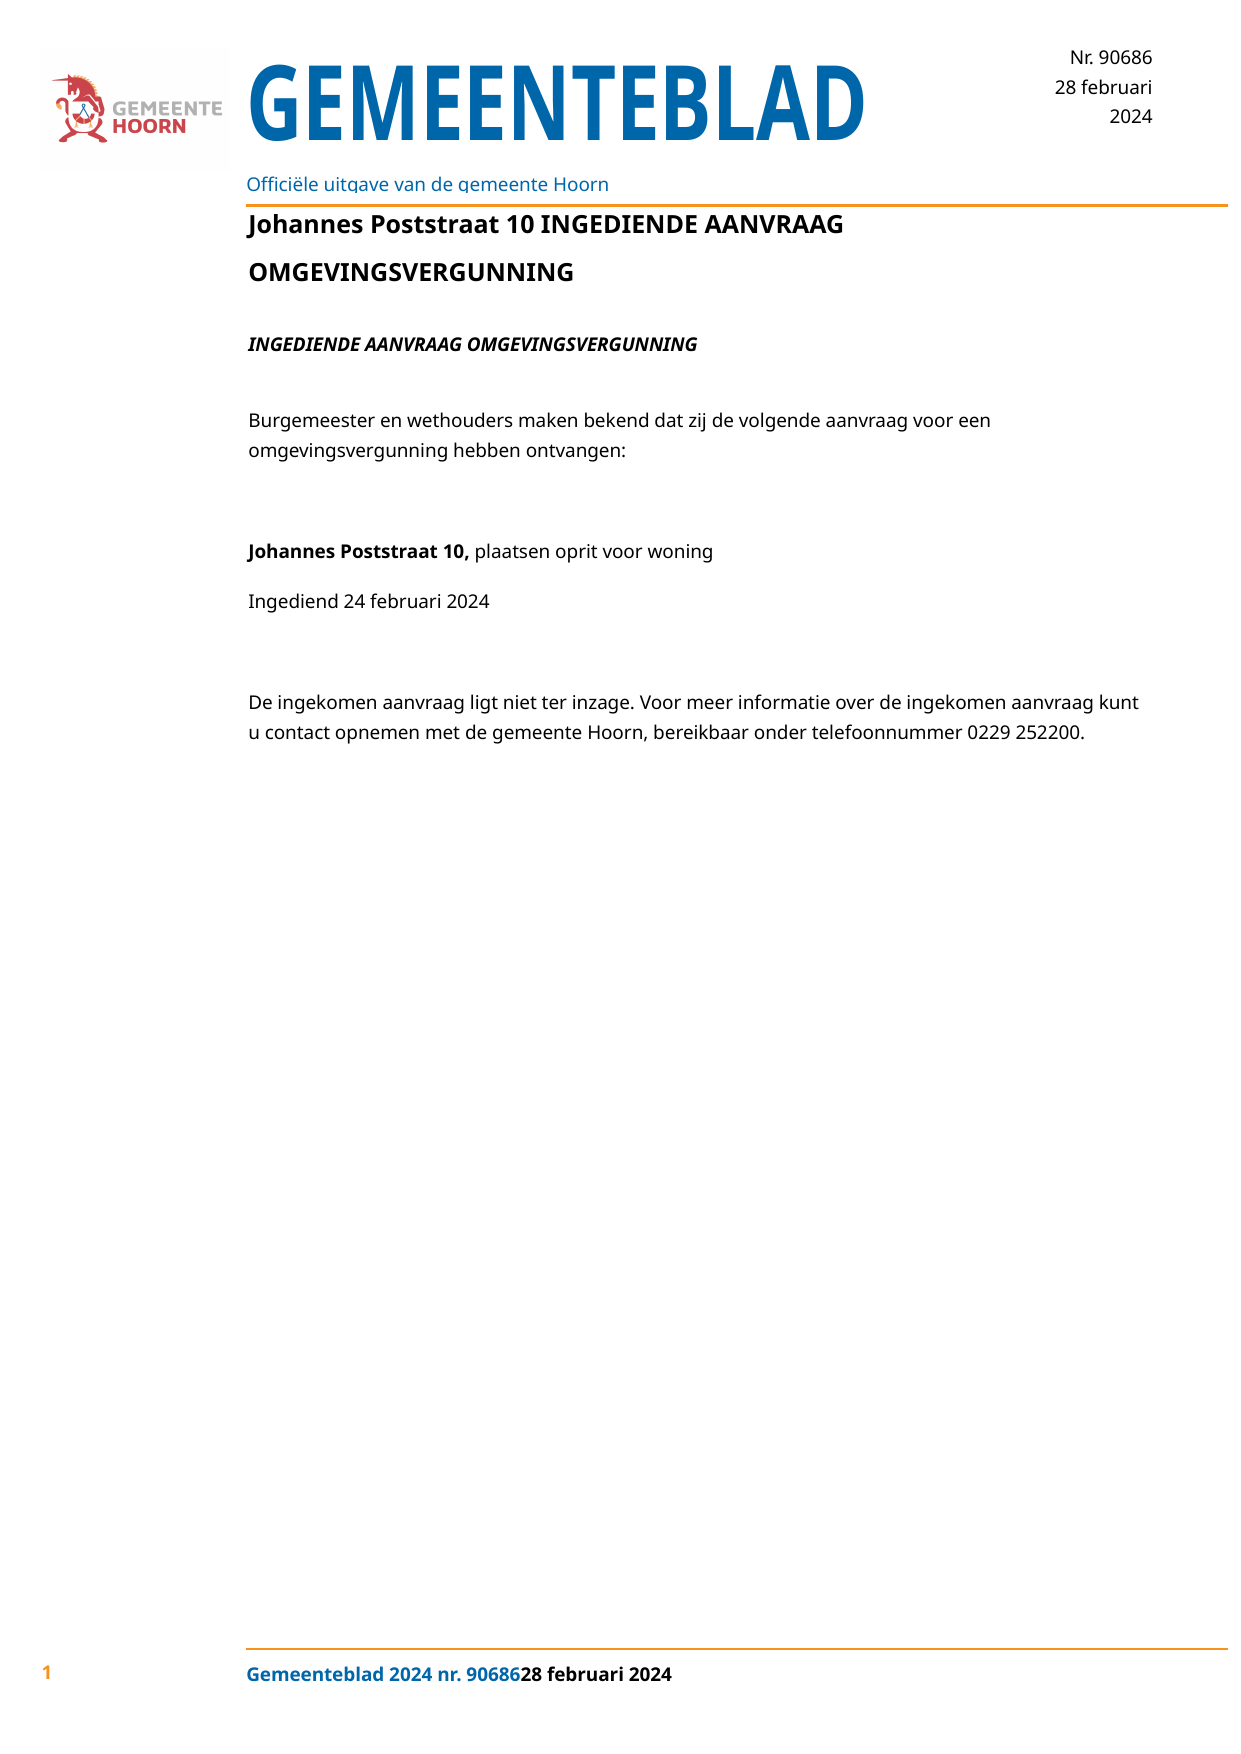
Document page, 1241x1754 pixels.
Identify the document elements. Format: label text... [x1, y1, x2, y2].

text Burgemeester en wethouders maken bekend dat zij de volgende aanvraag voor een omgevingsvergunning hebben ontvangen: [248, 408, 1152, 463]
text De ingekomen aanvraag ligt niet ter inzage. Voor meer informatie over de ingekomen aanvraag kunt u contact opnemen met de gemeente Hoorn, bereikbaar onder telefoonnummer 0229 252200. [248, 689, 1152, 744]
text Johannes Poststraat 10, plaatsen oprit voor woning [248, 538, 1152, 564]
text Ingediend 24 februari 2024 [248, 588, 1152, 614]
picture [41, 47, 231, 172]
text Johannes Poststraat 10 INGEDIENDE AANVRAAG OMGEVINGSVERGUNNING [248, 207, 1152, 288]
text INGEDIENDE AANVRAAG OMGEVINGSVERGUNNING [248, 331, 1152, 357]
